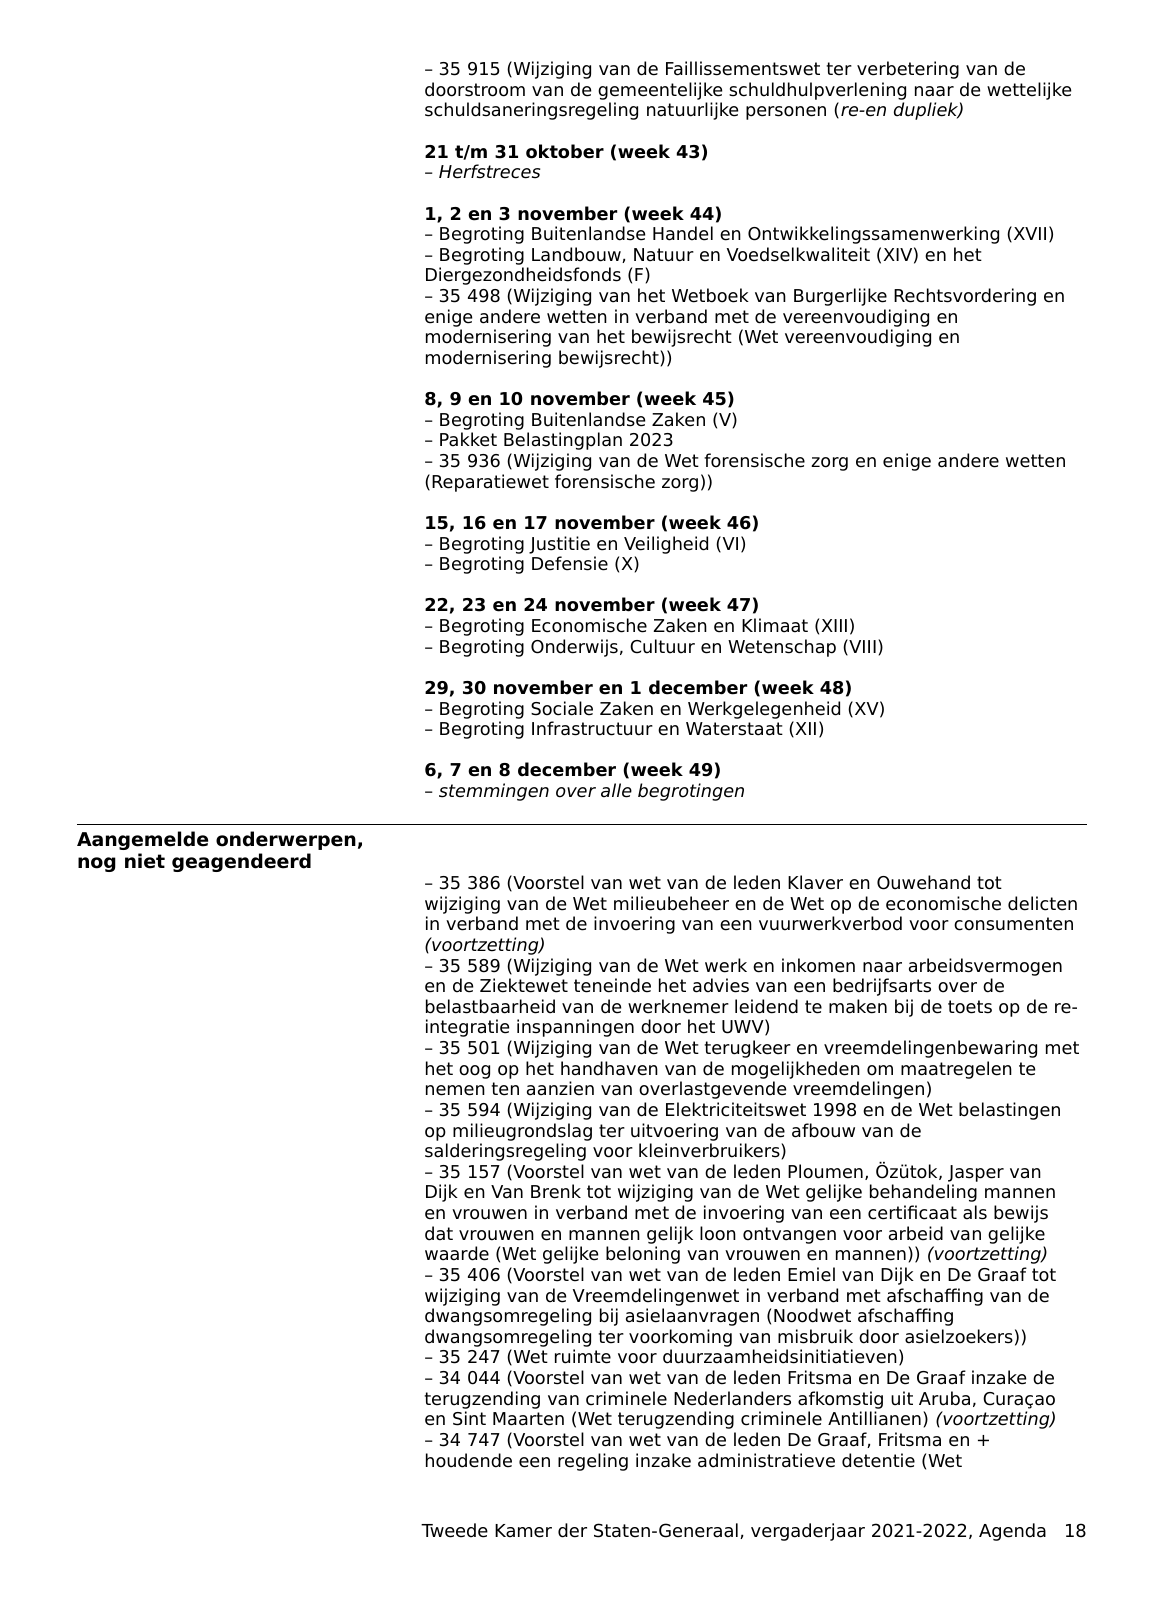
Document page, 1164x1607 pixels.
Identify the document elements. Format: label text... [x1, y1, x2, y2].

table_cell [401, 595, 418, 616]
table_cell [401, 1265, 418, 1347]
table_cell [401, 1100, 418, 1162]
table_cell [401, 224, 418, 245]
table_cell – 35 498 (Wijziging van het Wetboek van Burgerlijke Rechtsvordering en enige andere wetten in verband met de vereenvoudiging en modernisering van het bewijsrecht (Wet vereenvoudiging en modernisering bewijsrecht)) [418, 286, 1087, 368]
table_cell [418, 657, 1087, 678]
table_cell – Begroting Infrastructuur en Waterstaat (XII) [418, 719, 1087, 740]
table_cell – Herfstreces [418, 162, 1087, 183]
table_cell [77, 678, 401, 698]
table_cell 8, 9 en 10 november (week 45) [418, 389, 1087, 410]
table_cell [401, 699, 418, 719]
table_cell [77, 369, 401, 389]
table_cell 21 t/m 31 oktober (week 43) [418, 142, 1087, 162]
table_cell – 35 501 (Wijziging van de Wet terugkeer en vreemdelingenbewaring met het oog op het handhaven van de mogelijkheden om maatregelen te nemen ten aanzien van overlastgevende vreemdelingen) [418, 1038, 1087, 1100]
table_cell [418, 740, 1087, 760]
table_cell [418, 369, 1087, 389]
table_cell 29, 30 november en 1 december (week 48) [418, 678, 1087, 698]
table_cell [401, 59, 418, 121]
table_cell [77, 224, 401, 245]
table_cell [401, 956, 418, 1038]
table_cell – Begroting Sociale Zaken en Werkgelegenheid (XV) [418, 699, 1087, 719]
table_cell [401, 1038, 418, 1100]
table_cell [77, 534, 401, 554]
table_cell [401, 1368, 418, 1430]
table_cell [401, 513, 418, 533]
table_cell – Pakket Belastingplan 2023 [418, 430, 1087, 451]
table_cell 15, 16 en 17 november (week 46) [418, 513, 1087, 533]
table_cell – 35 406 (Voorstel van wet van de leden Emiel van Dijk en De Graaf tot wijziging van de Vreemdelingenwet in verband met afschaffing van de dwangsomregeling bij asielaanvragen (Noodwet afschaffing dwangsomregeling ter voorkoming van misbruik door asielzoekers)) [418, 1265, 1087, 1347]
table_cell [401, 554, 418, 575]
table_cell [401, 410, 418, 430]
table_cell – 35 157 (Voorstel van wet van de leden Ploumen, Özütok, Jasper van Dijk en Van Brenk tot wijziging van de Wet gelijke behandeling mannen en vrouwen in verband met de invoering van een certificaat als bewijs dat vrouwen en mannen gelijk loon ontvangen voor arbeid van gelijke waarde (Wet gelijke beloning van vrouwen en mannen)) (voortzetting) [418, 1162, 1087, 1265]
table_cell – Begroting Onderwijs, Cultuur en Wetenschap (VIII) [418, 637, 1087, 657]
table_cell [77, 121, 401, 142]
table_cell [401, 492, 418, 513]
table_cell [77, 740, 401, 760]
table_cell [77, 781, 401, 802]
table_cell [77, 873, 401, 956]
table_cell [401, 575, 418, 595]
table_cell [418, 575, 1087, 595]
table_cell [77, 286, 401, 368]
table_cell – 35 589 (Wijziging van de Wet werk en inkomen naar arbeidsvermogen en de Ziektewet teneinde het advies van een bedrijfsarts over de belastbaarheid van de werknemer leidend te maken bij de toets op de re-integratie inspanningen door het UWV) [418, 956, 1087, 1038]
table_header Aangemelde onderwerpen, nog niet geagendeerd [77, 825, 401, 873]
table_cell [401, 637, 418, 657]
table_cell [401, 616, 418, 637]
table_cell [77, 575, 401, 595]
table_cell [401, 719, 418, 740]
table_cell [401, 430, 418, 451]
table_cell [77, 430, 401, 451]
table_cell [77, 637, 401, 657]
table_cell [77, 204, 401, 224]
table_cell [401, 183, 418, 203]
table_cell [77, 595, 401, 616]
table_cell – 35 386 (Voorstel van wet van de leden Klaver en Ouwehand tot wijziging van de Wet milieubeheer en de Wet op de economische delicten in verband met de invoering van een vuurwerkverbod voor consumenten (voortzetting) [418, 873, 1087, 956]
table_cell [418, 121, 1087, 142]
table_cell – Begroting Defensie (X) [418, 554, 1087, 575]
table_cell [77, 142, 401, 162]
table_cell – 35 936 (Wijziging van de Wet forensische zorg en enige andere wetten (Reparatiewet forensische zorg)) [418, 451, 1087, 492]
table_cell [77, 513, 401, 533]
table_cell – 34 747 (Voorstel van wet van de leden De Graaf, Fritsma en + houdende een regeling inzake administratieve detentie (Wet [418, 1430, 1087, 1471]
table_cell [401, 121, 418, 142]
table_cell [401, 1430, 418, 1471]
table_header [418, 825, 1087, 873]
table_cell [77, 1430, 401, 1471]
table_cell [77, 59, 401, 121]
table_cell [401, 657, 418, 678]
table_cell [77, 1368, 401, 1430]
table_cell – 34 044 (Voorstel van wet van de leden Fritsma en De Graaf inzake de terugzending van criminele Nederlanders afkomstig uit Aruba, Curaçao en Sint Maarten (Wet terugzending criminele Antillianen) (voortzetting) [418, 1368, 1087, 1430]
table_cell – stemmingen over alle begrotingen [418, 781, 1087, 802]
table_cell [77, 389, 401, 410]
table_cell [77, 1100, 401, 1162]
table_cell [77, 1348, 401, 1368]
table_cell 1, 2 en 3 november (week 44) [418, 204, 1087, 224]
table_cell [77, 1265, 401, 1347]
table_cell [418, 183, 1087, 203]
table_cell [77, 162, 401, 183]
table_cell [401, 740, 418, 760]
table_cell [77, 183, 401, 203]
table_cell [418, 492, 1087, 513]
table_cell [401, 781, 418, 802]
table_cell [401, 678, 418, 698]
table_cell [401, 162, 418, 183]
table_cell [77, 410, 401, 430]
table_cell 6, 7 en 8 december (week 49) [418, 760, 1087, 781]
table_header [401, 825, 418, 873]
table_cell [401, 760, 418, 781]
table_cell [77, 554, 401, 575]
table_cell [77, 1038, 401, 1100]
table_cell – Begroting Landbouw, Natuur en Voedselkwaliteit (XIV) en het Diergezondheidsfonds (F) [418, 245, 1087, 286]
table_cell [401, 873, 418, 956]
table_cell – Begroting Justitie en Veiligheid (VI) [418, 534, 1087, 554]
table_cell – Begroting Buitenlandse Handel en Ontwikkelingssamenwerking (XVII) [418, 224, 1087, 245]
table_cell [77, 245, 401, 286]
table_cell [77, 1162, 401, 1265]
table_cell – 35 594 (Wijziging van de Elektriciteitswet 1998 en de Wet belastingen op milieugrondslag ter uitvoering van de afbouw van de salderingsregeling voor kleinverbruikers) [418, 1100, 1087, 1162]
table_cell [77, 492, 401, 513]
table_cell 22, 23 en 24 november (week 47) [418, 595, 1087, 616]
table_cell [77, 699, 401, 719]
table_cell [401, 369, 418, 389]
table_cell [401, 286, 418, 368]
table_cell [401, 389, 418, 410]
table_cell – 35 247 (Wet ruimte voor duurzaamheidsinitiatieven) [418, 1348, 1087, 1368]
table_cell [77, 657, 401, 678]
table_cell [401, 451, 418, 492]
table_cell [401, 142, 418, 162]
table_cell – Begroting Buitenlandse Zaken (V) [418, 410, 1087, 430]
table_cell – Begroting Economische Zaken en Klimaat (XIII) [418, 616, 1087, 637]
table_cell [77, 956, 401, 1038]
table_cell [401, 1348, 418, 1368]
table_cell [401, 245, 418, 286]
table_cell – 35 915 (Wijziging van de Faillissementswet ter verbetering van de doorstroom van de gemeentelijke schuldhulpverlening naar de wettelijke schuldsaneringsregeling natuurlijke personen (re-en dupliek) [418, 59, 1087, 121]
table_cell [77, 760, 401, 781]
table_cell [77, 719, 401, 740]
table_cell [77, 451, 401, 492]
table_cell [401, 1162, 418, 1265]
table_cell [401, 534, 418, 554]
table_cell [401, 204, 418, 224]
table_cell [77, 616, 401, 637]
